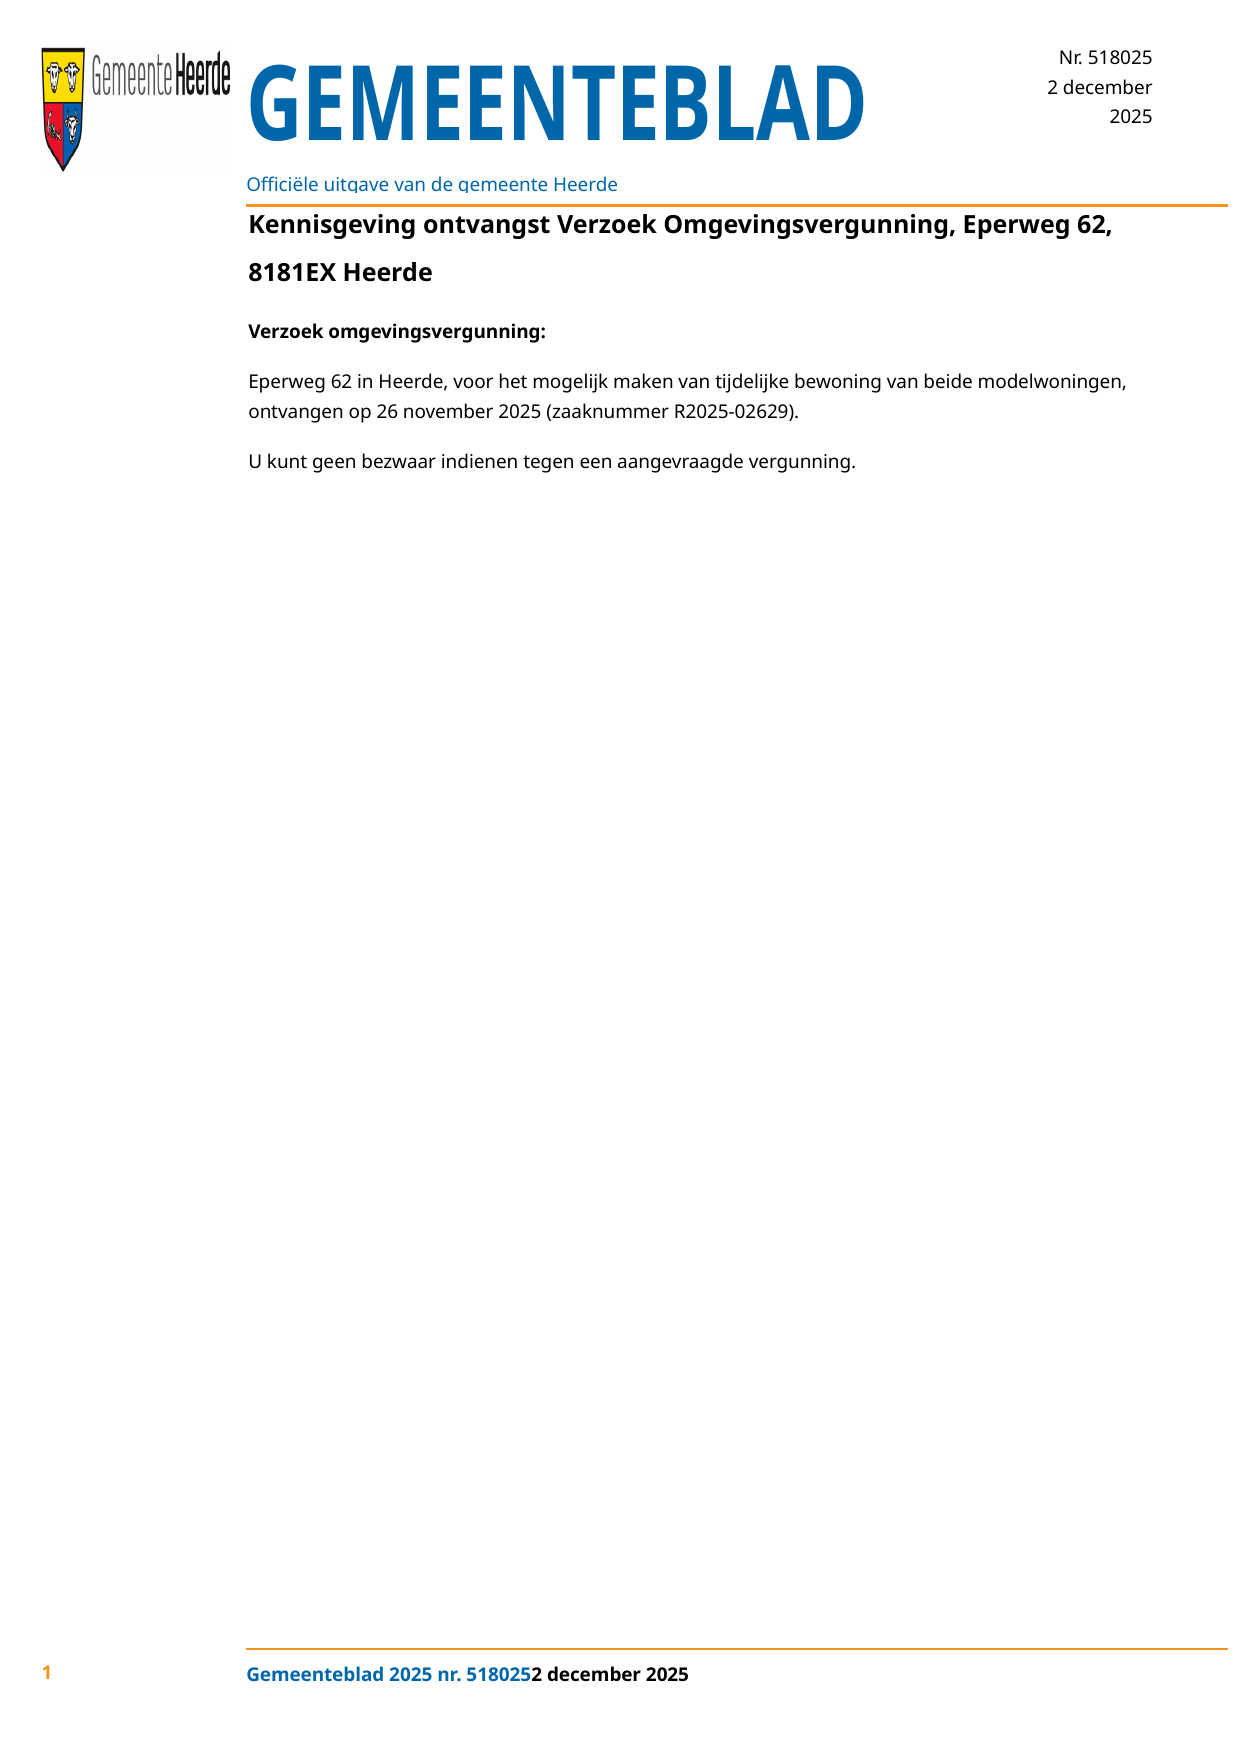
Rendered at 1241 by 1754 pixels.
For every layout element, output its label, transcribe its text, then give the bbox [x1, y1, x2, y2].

text Kennisgeving ontvangst Verzoek Omgevingsvergunning, Eperweg 62, 8181EX Heerde [248, 207, 1152, 288]
text Eperweg 62 in Heerde, voor het mogelijk maken van tijdelijke bewoning van beide modelwoningen, ontvangen op 26 november 2025 (zaaknummer R2025-02629). [248, 368, 1152, 424]
text U kunt geen bezwaar indienen tegen een aangevraagde vergunning. [248, 448, 1152, 474]
text Verzoek omgevingsvergunning: [248, 318, 1152, 344]
picture [41, 47, 231, 172]
